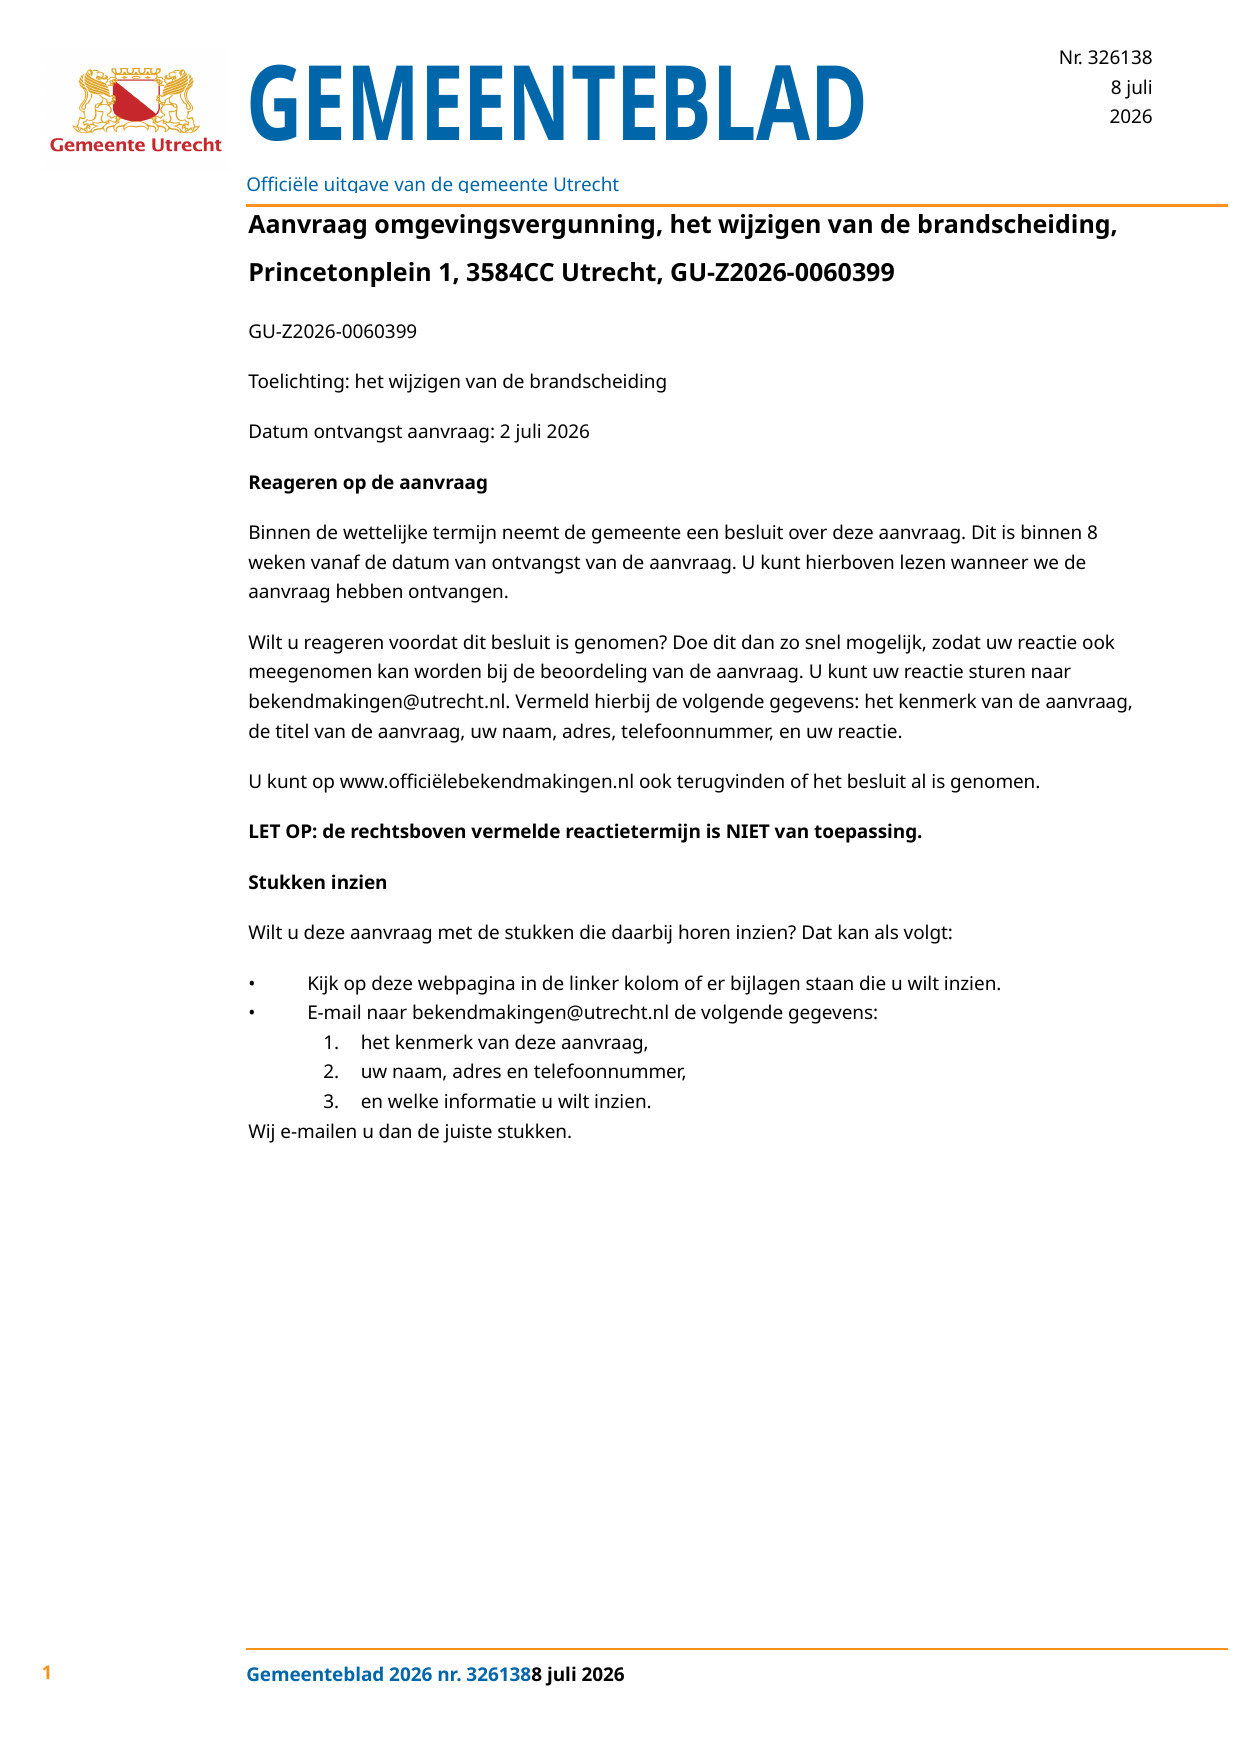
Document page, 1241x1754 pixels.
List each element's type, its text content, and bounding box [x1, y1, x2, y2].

text LET OP: de rechtsboven vermelde reactietermijn is NIET van toepassing. [248, 819, 1152, 844]
text Aanvraag omgevingsvergunning, het wijzigen van de brandscheiding, Princetonplein 1, 3584CC Utrecht, GU-Z2026-0060399 [248, 207, 1152, 288]
text Datum ontvangst aanvraag: 2 juli 2026 [248, 419, 1152, 444]
list E-mail naar bekendmakingen@utrecht.nl de volgende gegevens: [248, 999, 1152, 1025]
list en welke informatie u wilt inzien. [323, 1088, 1152, 1114]
text U kunt op www.officiëlebekendmakingen.nl ook terugvinden of het besluit al is genomen. [248, 768, 1152, 794]
text Wilt u deze aanvraag met de stukken die daarbij horen inzien? Dat kan als volgt: [248, 919, 1152, 945]
text Reageren op de aanvraag [248, 469, 1152, 495]
list uw naam, adres en telefoonnummer, [323, 1059, 1152, 1084]
picture [41, 47, 231, 172]
text Binnen de wettelijke termijn neemt de gemeente een besluit over deze aanvraag. Dit is binnen 8 weken vanaf de datum van ontvangst van de aanvraag. U kunt hierboven lezen wanneer we de aanvraag hebben ontvangen. [248, 519, 1152, 604]
text Wij e-mailen u dan de juiste stukken. [248, 1118, 1152, 1144]
list het kenmerk van deze aanvraag, [323, 1029, 1152, 1055]
text Toelichting: het wijzigen van de brandscheiding [248, 368, 1152, 394]
text Wilt u reageren voordat dit besluit is genomen? Doe dit dan zo snel mogelijk, zodat uw reactie ook meegenomen kan worden bij de beoordeling van de aanvraag. U kunt uw reactie sturen naar bekendmakingen@utrecht.nl. Vermeld hierbij de volgende gegevens: het kenmerk van de aanvraag, de titel van de aanvraag, uw naam, adres, telefoonnummer, en uw reactie. [248, 629, 1152, 744]
text Stukken inzien [248, 869, 1152, 895]
text GU-Z2026-0060399 [248, 318, 1152, 344]
list Kijk op deze webpagina in de linker kolom of er bijlagen staan die u wilt inzien. [248, 970, 1152, 996]
